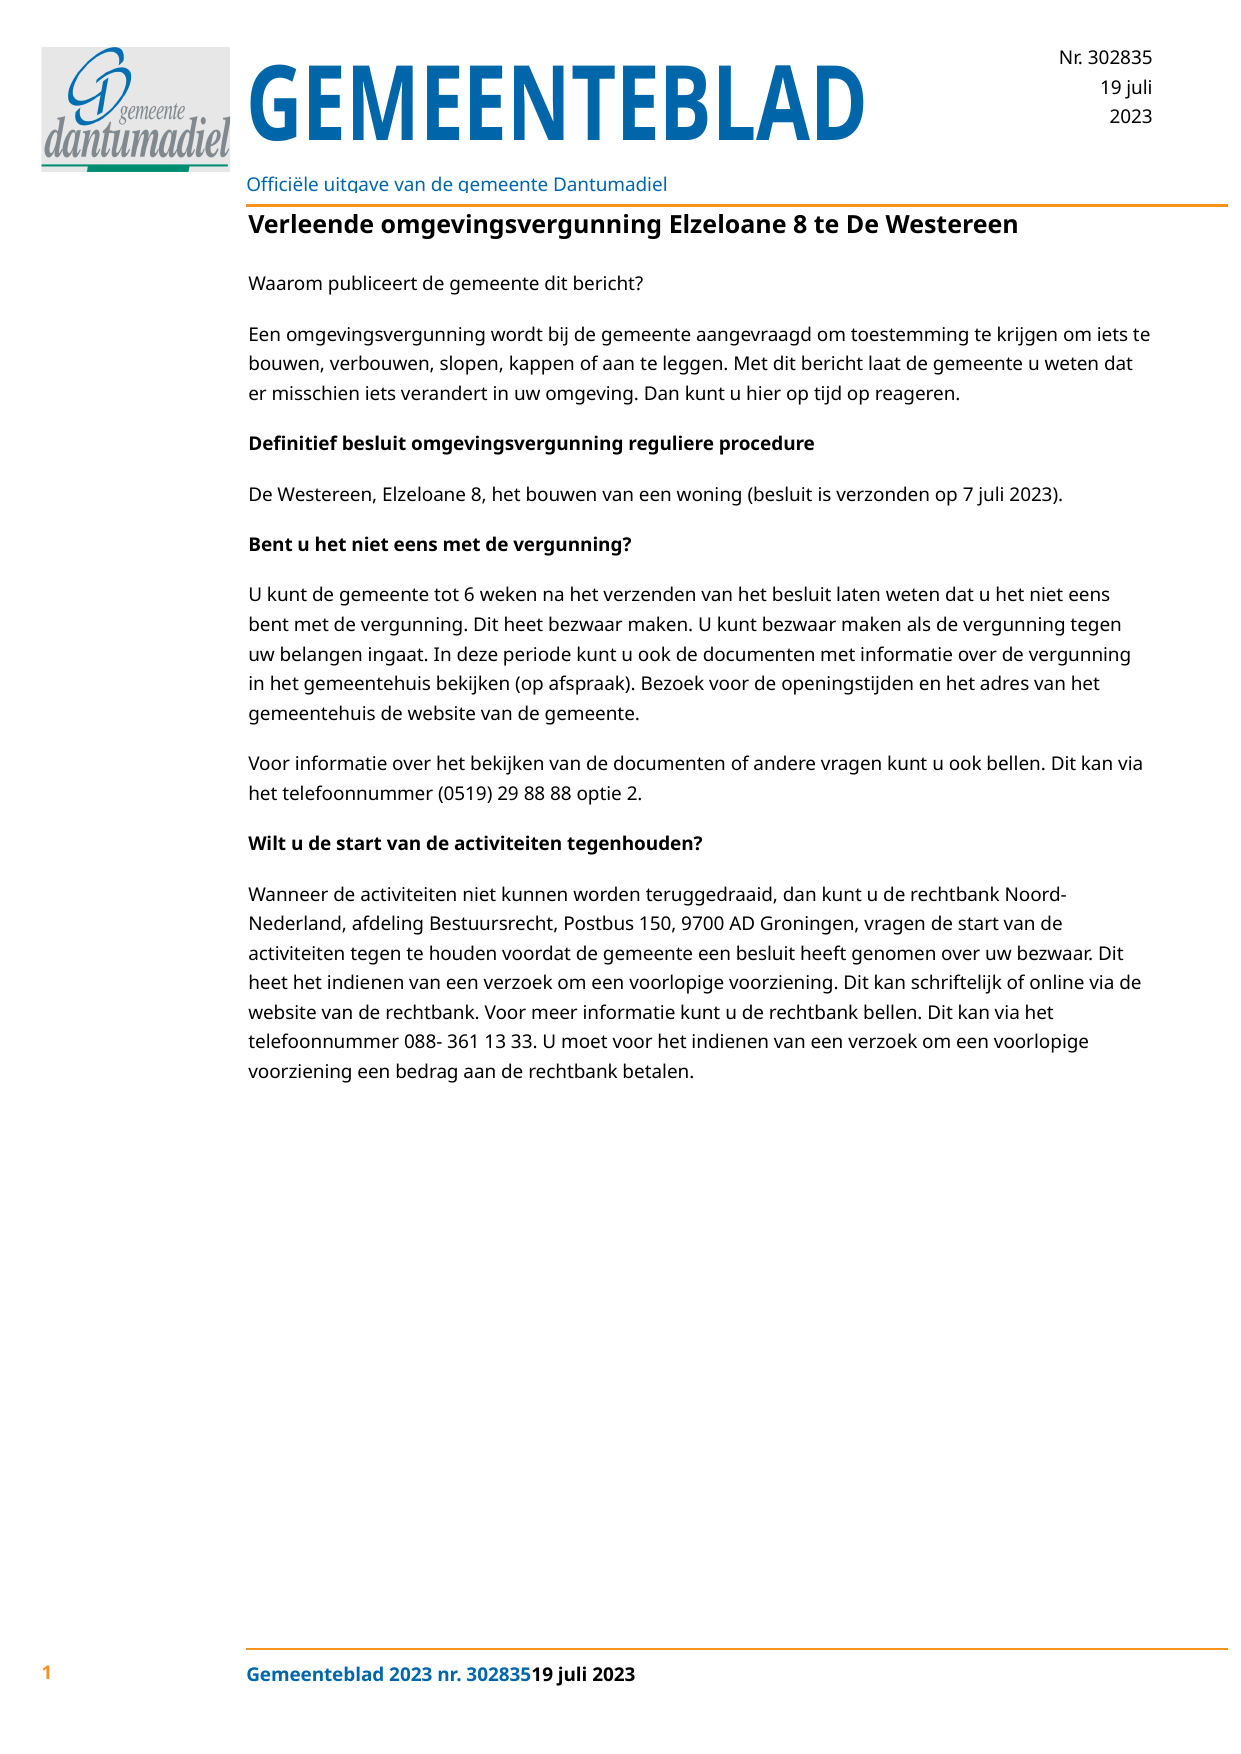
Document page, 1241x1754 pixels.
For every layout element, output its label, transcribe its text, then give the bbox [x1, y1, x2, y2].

text Verleende omgevingsvergunning Elzeloane 8 te De Westereen [248, 207, 1152, 241]
text Wilt u de start van de activiteiten tegenhouden? [248, 830, 1152, 856]
text Wanneer de activiteiten niet kunnen worden teruggedraaid, dan kunt u de rechtbank Noord-Nederland, afdeling Bestuursrecht, Postbus 150, 9700 AD Groningen, vragen de start van de activiteiten tegen te houden voordat de gemeente een besluit heeft genomen over uw bezwaar. Dit heet het indienen van een verzoek om een voorlopige voorziening. Dit kan schriftelijk of online via de website van de rechtbank. Voor meer informatie kunt u de rechtbank bellen. Dit kan via het telefoonnummer 088- 361 13 33. U moet voor het indienen van een verzoek om een voorlopige voorziening een bedrag aan de rechtbank betalen. [248, 881, 1152, 1084]
text Voor informatie over het bekijken van de documenten of andere vragen kunt u ook bellen. Dit kan via het telefoonnummer (0519) 29 88 88 optie 2. [248, 750, 1152, 806]
text U kunt de gemeente tot 6 weken na het verzenden van het besluit laten weten dat u het niet eens bent met de vergunning. Dit heet bezwaar maken. U kunt bezwaar maken als de vergunning tegen uw belangen ingaat. In deze periode kunt u ook de documenten met informatie over de vergunning in het gemeentehuis bekijken (op afspraak). Bezoek voor de openingstijden en het adres van het gemeentehuis de website van de gemeente. [248, 582, 1152, 726]
text De Westereen, Elzeloane 8, het bouwen van een woning (besluit is verzonden op 7 juli 2023). [248, 481, 1152, 506]
picture [41, 47, 231, 172]
text Definitief besluit omgevingsvergunning reguliere procedure [248, 430, 1152, 456]
text Waarom publiceert de gemeente dit bericht? [248, 270, 1152, 296]
text Een omgevingsvergunning wordt bij de gemeente aangevraagd om toestemming te krijgen om iets te bouwen, verbouwen, slopen, kappen of aan te leggen. Met dit bericht laat de gemeente u weten dat er misschien iets verandert in uw omgeving. Dan kunt u hier op tijd op reageren. [248, 321, 1152, 406]
text Bent u het niet eens met de vergunning? [248, 531, 1152, 557]
